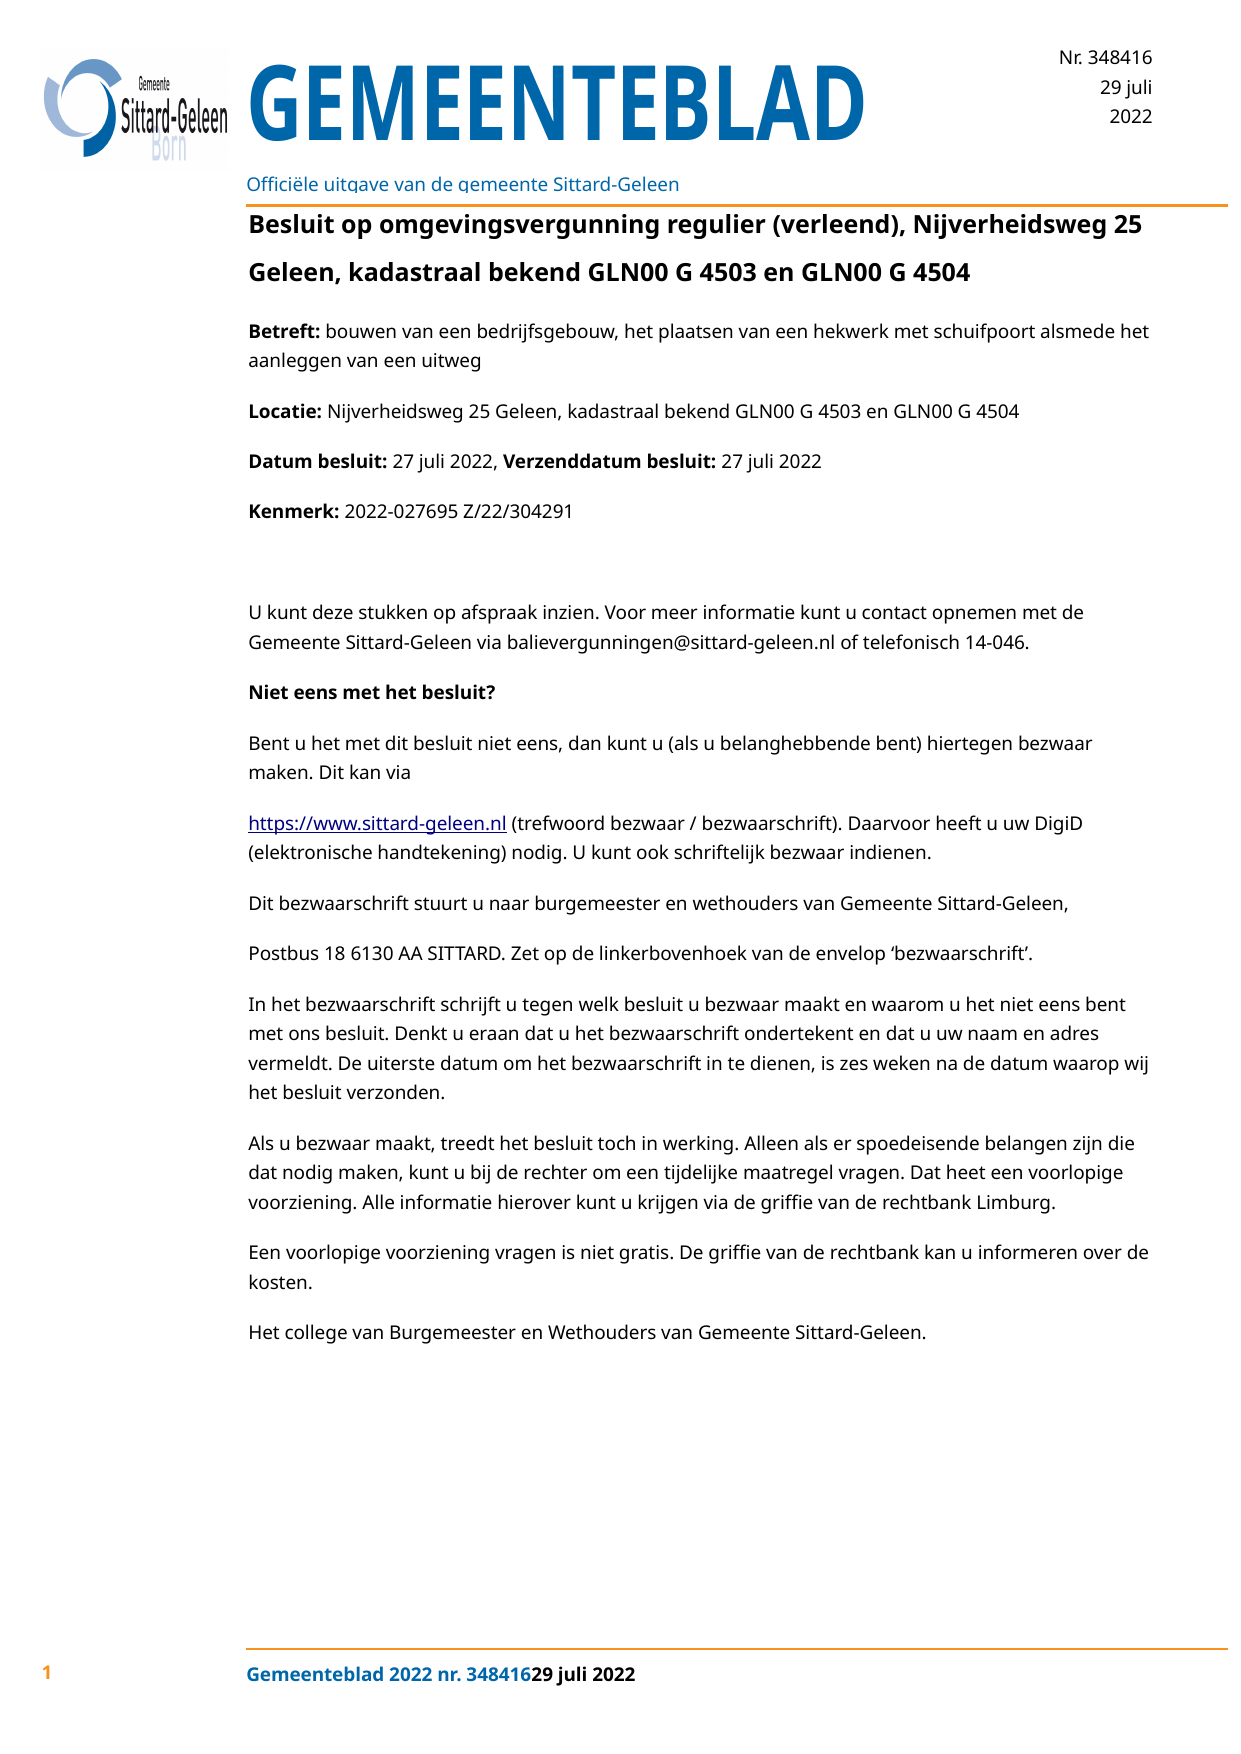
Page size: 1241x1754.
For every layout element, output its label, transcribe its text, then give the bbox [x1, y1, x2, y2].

text Locatie: Nijverheidsweg 25 Geleen, kadastraal bekend GLN00 G 4503 en GLN00 G 4504 [248, 398, 1152, 424]
text Het college van Burgemeester en Wethouders van Gemeente Sittard-Geleen. [248, 1319, 1152, 1345]
text In het bezwaarschrift schrijft u tegen welk besluit u bezwaar maakt en waarom u het niet eens bent met ons besluit. Denkt u eraan dat u het bezwaarschrift ondertekent en dat u uw naam en adres vermeldt. De uiterste datum om het bezwaarschrift in te dienen, is zes weken na de datum waarop wij het besluit verzonden. [248, 991, 1152, 1105]
text Bent u het met dit besluit niet eens, dan kunt u (als u belanghebbende bent) hiertegen bezwaar maken. Dit kan via [248, 730, 1152, 785]
text Kenmerk: 2022-027695 Z/22/304291 [248, 499, 1152, 524]
text https://www.sittard-geleen.nl (trefwoord bezwaar / bezwaarschrift). Daarvoor heeft u uw DigiD (elektronische handtekening) nodig. U kunt ook schriftelijk bezwaar indienen. [248, 810, 1152, 865]
text Besluit op omgevingsvergunning regulier (verleend), Nijverheidsweg 25 Geleen, kadastraal bekend GLN00 G 4503 en GLN00 G 4504 [248, 207, 1152, 288]
picture [41, 47, 231, 172]
text Niet eens met het besluit? [248, 679, 1152, 705]
text Als u bezwaar maakt, treedt het besluit toch in werking. Alleen als er spoedeisende belangen zijn die dat nodig maken, kunt u bij de rechter om een tijdelijke maatregel vragen. Dat heet een voorlopige voorziening. Alle informatie hierover kunt u krijgen via de griffie van de rechtbank Limburg. [248, 1130, 1152, 1215]
text Postbus 18 6130 AA SITTARD. Zet op de linkerbovenhoek van de envelop ‘bezwaarschrift’. [248, 940, 1152, 966]
text Betreft: bouwen van een bedrijfsgebouw, het plaatsen van een hekwerk met schuifpoort alsmede het aanleggen van een uitweg [248, 318, 1152, 373]
text U kunt deze stukken op afspraak inzien. Voor meer informatie kunt u contact opnemen met de Gemeente Sittard-Geleen via balievergunningen@sittard-geleen.nl of telefonisch 14-046. [248, 599, 1152, 655]
text Een voorlopige voorziening vragen is niet gratis. De griffie van de rechtbank kan u informeren over de kosten. [248, 1239, 1152, 1295]
text Dit bezwaarschrift stuurt u naar burgemeester en wethouders van Gemeente Sittard-Geleen, [248, 890, 1152, 916]
text Datum besluit: 27 juli 2022, Verzenddatum besluit: 27 juli 2022 [248, 448, 1152, 474]
